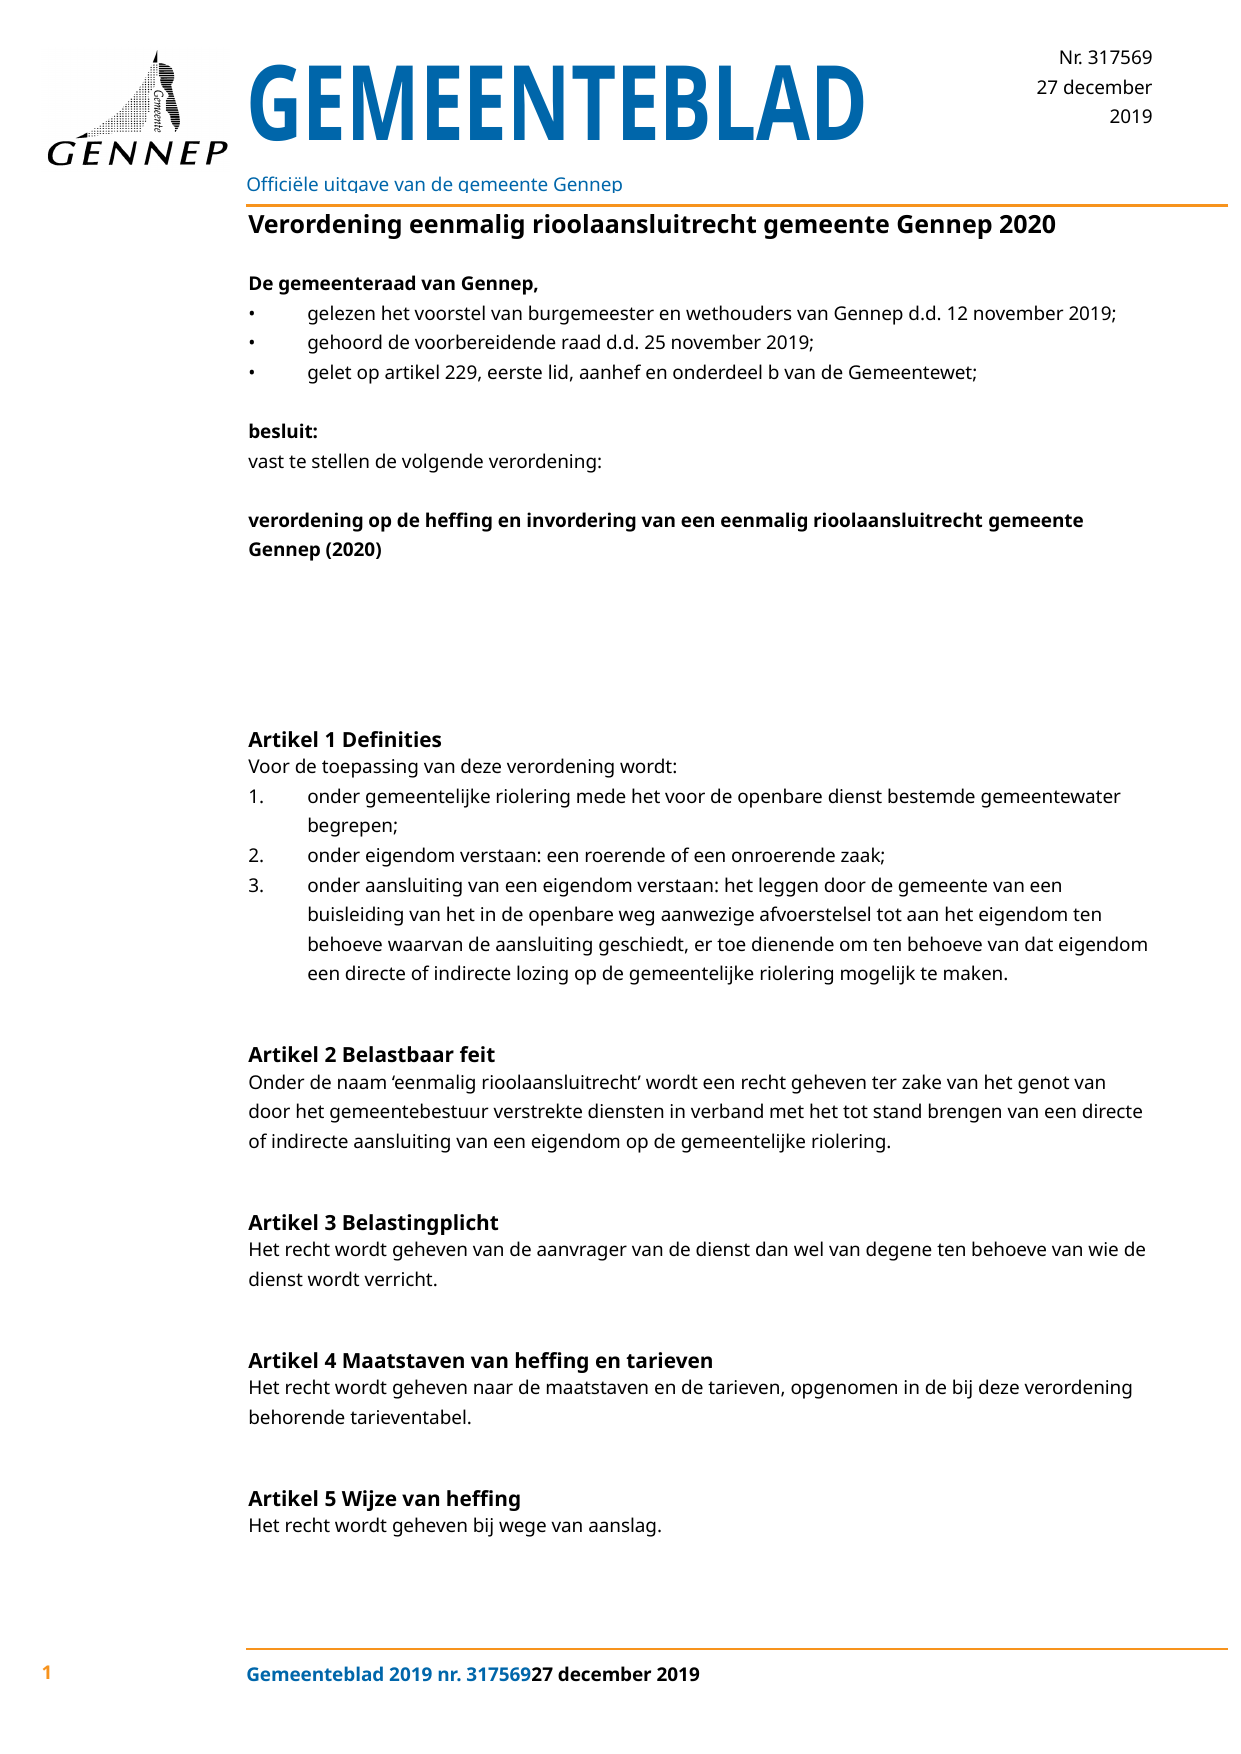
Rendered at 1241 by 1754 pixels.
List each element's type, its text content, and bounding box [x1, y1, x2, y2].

text Het recht wordt geheven bij wege van aanslag. [248, 1513, 1152, 1538]
text verordening op de heffing en invordering van een eenmalig rioolaansluitrecht gemeente Gennep (2020) [248, 507, 1152, 562]
list onder gemeentelijke riolering mede het voor de openbare dienst bestemde gemeentewater begrepen; [248, 783, 1152, 838]
text Artikel 3 Belastingplicht [248, 1208, 1152, 1237]
text Het recht wordt geheven naar de maatstaven en de tarieven, opgenomen in de bij deze verordening behorende tarieventabel. [248, 1374, 1152, 1430]
text Artikel 2 Belastbaar feit [248, 1041, 1152, 1069]
list onder aansluiting van een eigendom verstaan: het leggen door de gemeente van een buisleiding van het in de openbare weg aanwezige afvoerstelsel tot aan het eigendom ten behoeve waarvan de aansluiting geschiedt, er toe dienende om ten behoeve van dat eigendom een directe of indirecte lozing op de gemeentelijke riolering mogelijk te maken. [248, 872, 1152, 986]
text Onder de naam ‘eenmalig rioolaansluitrecht’ wordt een recht geheven ter zake van het genot van door het gemeentebestuur verstrekte diensten in verband met het tot stand brengen van een directe of indirecte aansluiting van een eigendom op de gemeentelijke riolering. [248, 1069, 1152, 1154]
text Artikel 5 Wijze van heffing [248, 1484, 1152, 1513]
text Artikel 4 Maatstaven van heffing en tarieven [248, 1346, 1152, 1374]
list onder eigendom verstaan: een roerende of een onroerende zaak; [248, 842, 1152, 868]
text De gemeenteraad van Gennep, [248, 270, 1152, 296]
text besluit: [248, 418, 1152, 444]
text Verordening eenmalig rioolaansluitrecht gemeente Gennep 2020 [248, 207, 1152, 241]
text vast te stellen de volgende verordening: [248, 448, 1152, 473]
text Het recht wordt geheven van de aanvrager van de dienst dan wel van degene ten behoeve van wie de dienst wordt verricht. [248, 1237, 1152, 1292]
picture [41, 47, 231, 172]
text Artikel 1 Definities [248, 725, 1152, 753]
text Voor de toepassing van deze verordening wordt: [248, 753, 1152, 779]
list gelet op artikel 229, eerste lid, aanhef en onderdeel b van de Gemeentewet; [248, 359, 1152, 385]
list gelezen het voorstel van burgemeester en wethouders van Gennep d.d. 12 november 2019; [248, 300, 1152, 326]
list gehoord de voorbereidende raad d.d. 25 november 2019; [248, 329, 1152, 355]
